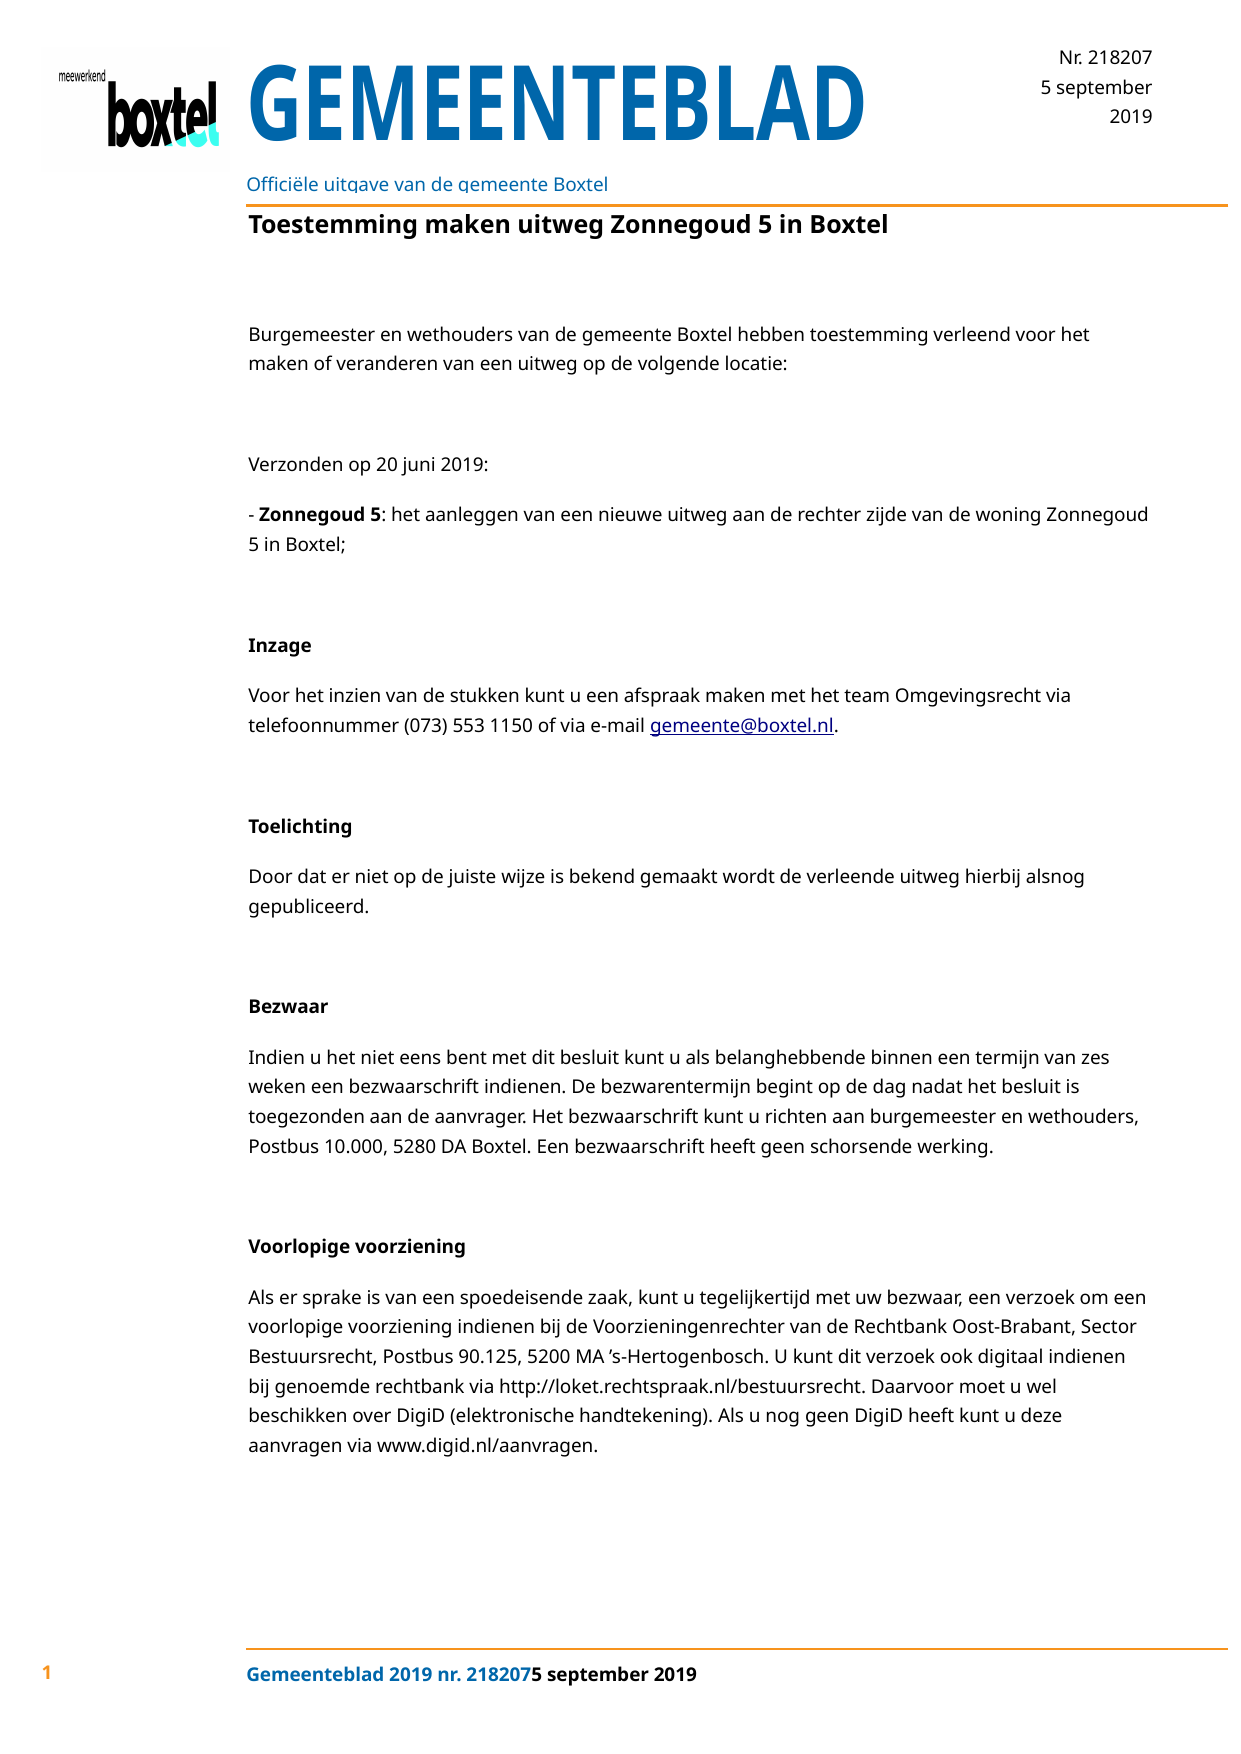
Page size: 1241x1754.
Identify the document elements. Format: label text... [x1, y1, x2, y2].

text Als er sprake is van een spoedeisende zaak, kunt u tegelijkertijd met uw bezwaar, een verzoek om een voorlopige voorziening indienen bij de Voorzieningenrechter van de Rechtbank Oost-Brabant, Sector Bestuursrecht, Postbus 90.125, 5200 MA ’s-Hertogenbosch. U kunt dit verzoek ook digitaal indienen bij genoemde rechtbank via http://loket.rechtspraak.nl/bestuursrecht. Daarvoor moet u wel beschikken over DigiD (elektronische handtekening). Als u nog geen DigiD heeft kunt u deze aanvragen via www.digid.nl/aanvragen. [248, 1284, 1152, 1458]
text Verzonden op 20 juni 2019: [248, 451, 1152, 477]
text Toestemming maken uitweg Zonnegoud 5 in Boxtel [248, 207, 1152, 241]
text Toelichting [248, 813, 1152, 838]
text Bezwaar [248, 994, 1152, 1019]
text Voor het inzien van de stukken kunt u een afspraak maken met het team Omgevingsrecht via telefoonnummer (073) 553 1150 of via e-mail gemeente@boxtel.nl. [248, 682, 1152, 738]
text Voorlopige voorziening [248, 1234, 1152, 1259]
text Door dat er niet op de juiste wijze is bekend gemaakt wordt de verleende uitweg hierbij alsnog gepubliceerd. [248, 863, 1152, 918]
picture [41, 47, 231, 172]
text Indien u het niet eens bent met dit besluit kunt u als belanghebbende binnen een termijn van zes weken een bezwaarschrift indienen. De bezwarentermijn begint op de dag nadat het besluit is toegezonden aan de aanvrager. Het bezwaarschrift kunt u richten aan burgemeester en wethouders, Postbus 10.000, 5280 DA Boxtel. Een bezwaarschrift heeft geen schorsende werking. [248, 1044, 1152, 1158]
text Inzage [248, 632, 1152, 658]
text - Zonnegoud 5: het aanleggen van een nieuwe uitweg aan de rechter zijde van de woning Zonnegoud 5 in Boxtel; [248, 502, 1152, 557]
text Burgemeester en wethouders van de gemeente Boxtel hebben toestemming verleend voor het maken of veranderen van een uitweg op de volgende locatie: [248, 321, 1152, 376]
